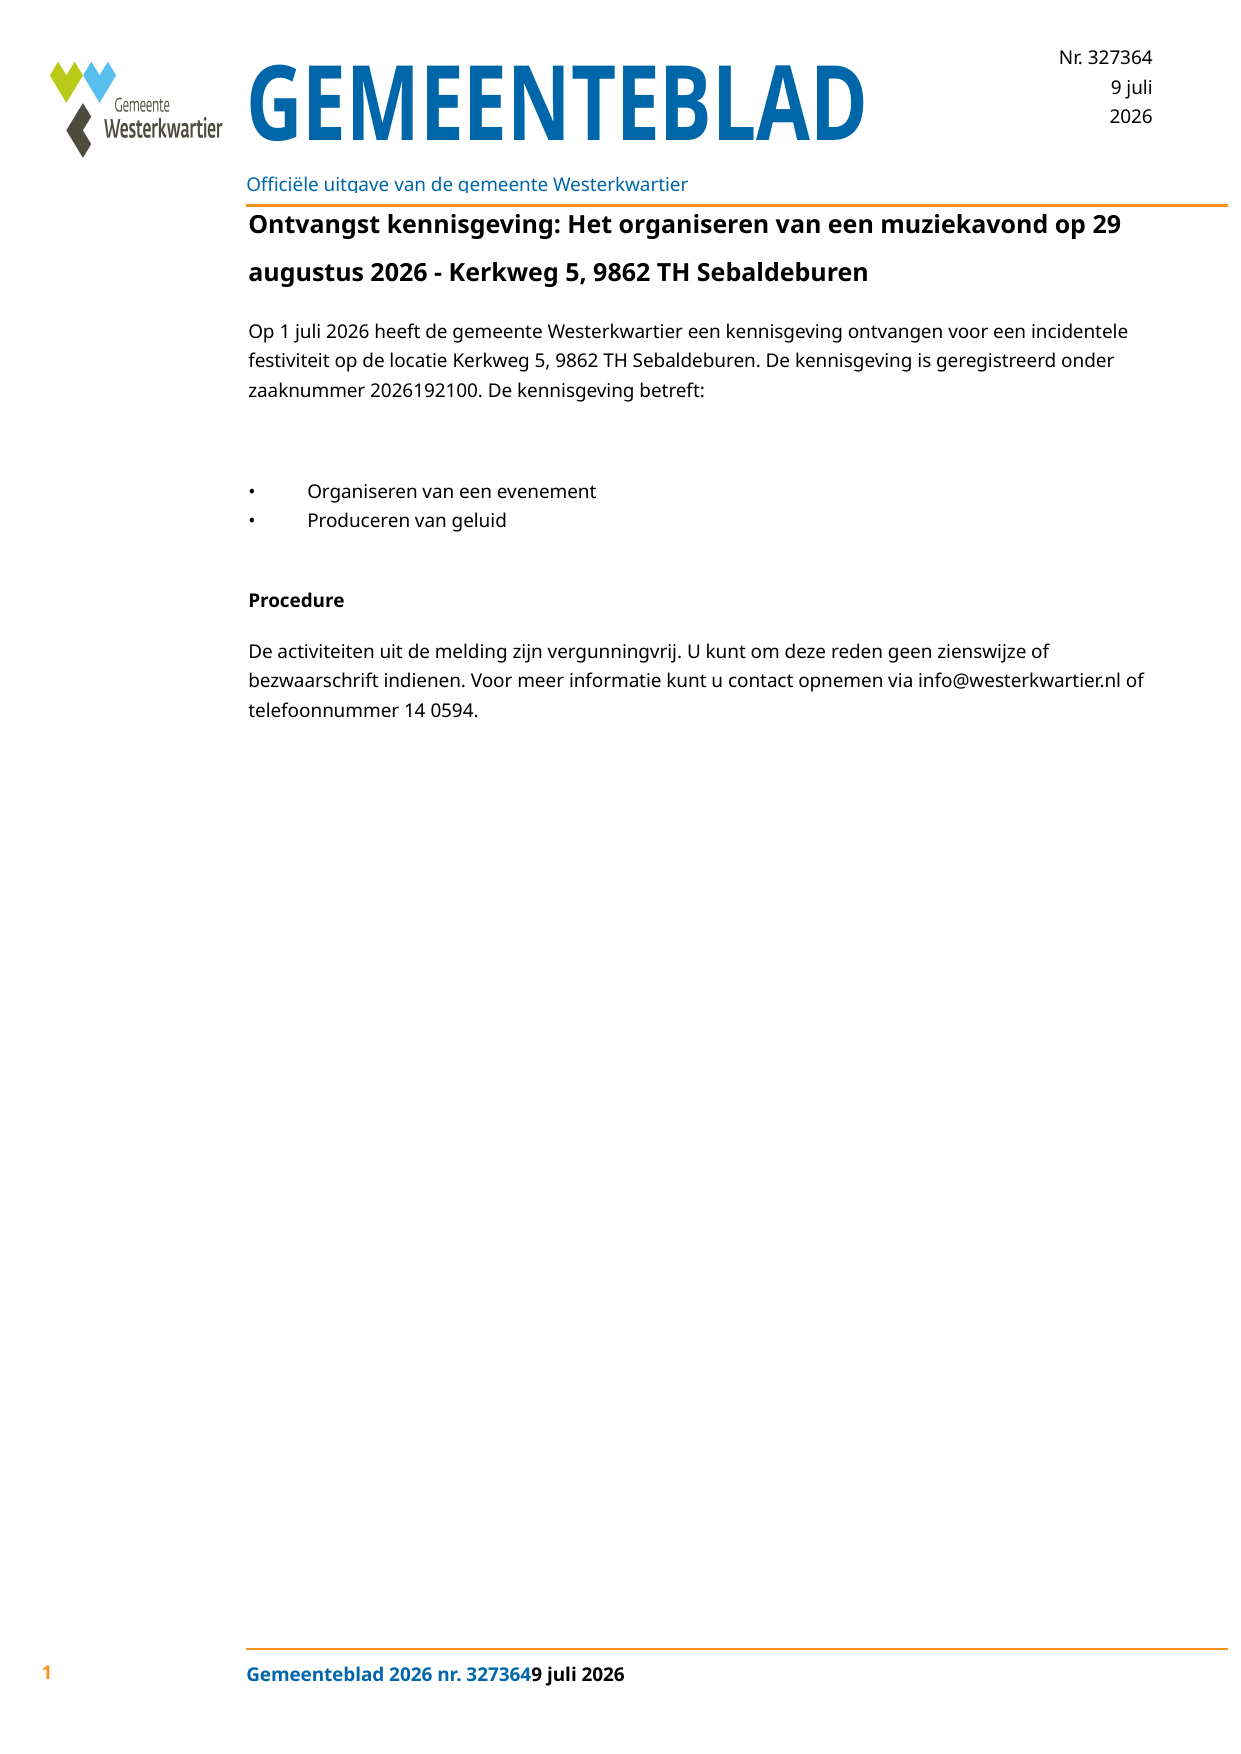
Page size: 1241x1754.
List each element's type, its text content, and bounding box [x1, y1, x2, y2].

list Organiseren van een evenement [248, 478, 1152, 504]
text Procedure [248, 587, 1152, 613]
text Ontvangst kennisgeving: Het organiseren van een muziekavond op 29 augustus 2026 - Kerkweg 5, 9862 TH Sebaldeburen [248, 207, 1152, 288]
picture [41, 47, 231, 172]
text De activiteiten uit de melding zijn vergunningvrij. U kunt om deze reden geen zienswijze of bezwaarschrift indienen. Voor meer informatie kunt u contact opnemen via info@westerkwartier.nl of telefoonnummer 14 0594. [248, 638, 1152, 723]
text Op 1 juli 2026 heeft de gemeente Westerkwartier een kennisgeving ontvangen voor een incidentele festiviteit op de locatie Kerkweg 5, 9862 TH Sebaldeburen. De kennisgeving is geregistreerd onder zaaknummer 2026192100. De kennisgeving betreft: [248, 318, 1152, 403]
list Produceren van geluid [248, 507, 1152, 533]
